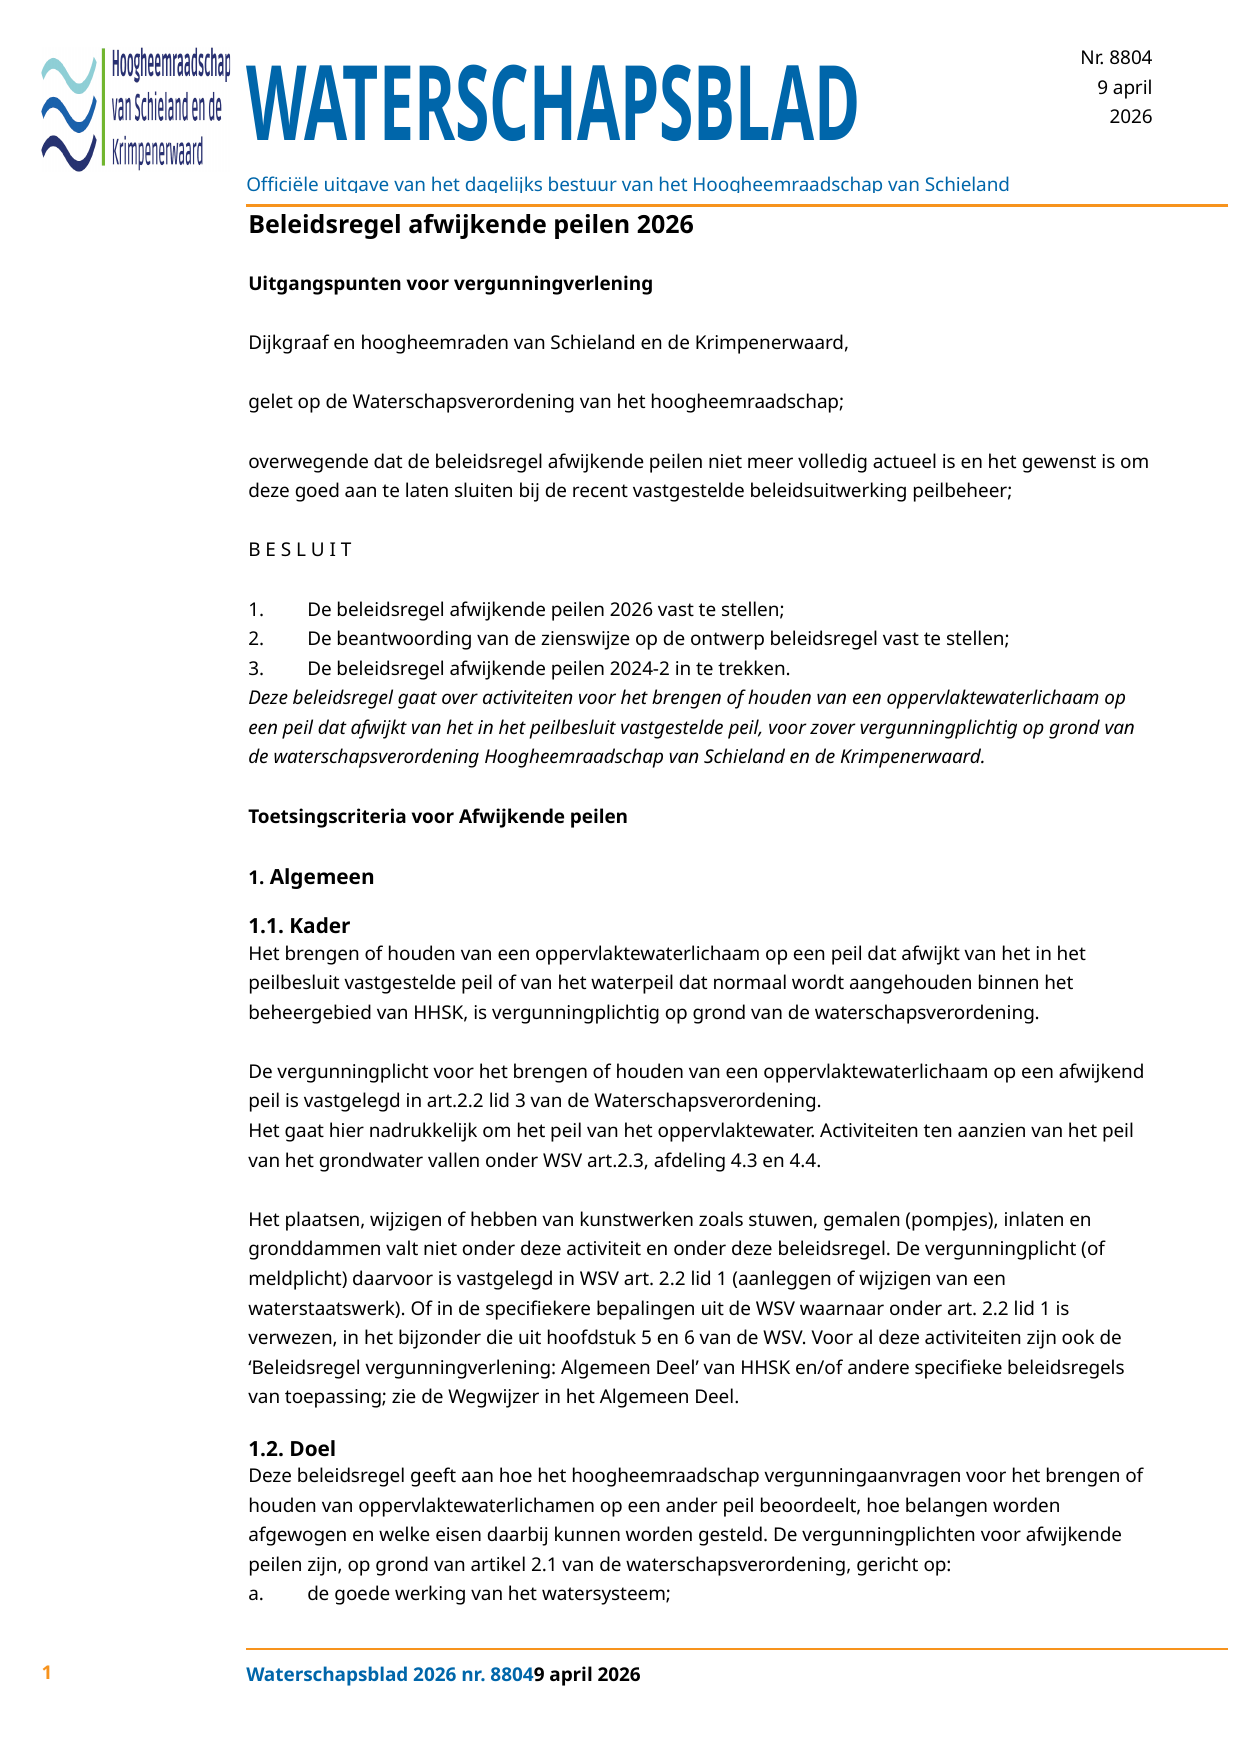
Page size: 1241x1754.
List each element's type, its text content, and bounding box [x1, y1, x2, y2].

text Het plaatsen, wijzigen of hebben van kunstwerken zoals stuwen, gemalen (pompjes), inlaten en gronddammen valt niet onder deze activiteit en onder deze beleidsregel. De vergunningplicht (of meldplicht) daarvoor is vastgelegd in WSV art. 2.2 lid 1 (aanleggen of wijzigen van een waterstaatswerk). Of in de specifiekere bepalingen uit de WSV waarnaar onder art. 2.2 lid 1 is verwezen, in het bijzonder die uit hoofdstuk 5 en 6 van de WSV. Voor al deze activiteiten zijn ook de ‘Beleidsregel vergunningverlening: Algemeen Deel’ van HHSK en/of andere specifieke beleidsregels van toepassing; zie de Wegwijzer in het Algemeen Deel. [248, 1206, 1152, 1409]
list De beleidsregel afwijkende peilen 2026 vast te stellen; [248, 596, 1152, 621]
text overwegende dat de beleidsregel afwijkende peilen niet meer volledig actueel is en het gewenst is om deze goed aan te laten sluiten bij de recent vastgestelde beleidsuitwerking peilbeheer; [248, 448, 1152, 503]
text 1.2. Doel [248, 1434, 1152, 1462]
text 1. Algemeen [248, 862, 1152, 890]
text B E S L U I T [248, 537, 1152, 562]
text Toetsingscriteria voor Afwijkende peilen [248, 803, 1152, 828]
list De beantwoording van de zienswijze op de ontwerp beleidsregel vast te stellen; [248, 625, 1152, 651]
text Beleidsregel afwijkende peilen 2026 [248, 207, 1152, 241]
text Het gaat hier nadrukkelijk om het peil van het oppervlaktewater. Activiteiten ten aanzien van het peil van het grondwater vallen onder WSV art.2.3, afdeling 4.3 en 4.4. [248, 1117, 1152, 1172]
list de goede werking van het watersysteem; [248, 1581, 1152, 1606]
text 1.1. Kader [248, 911, 1152, 940]
list De beleidsregel afwijkende peilen 2024-2 in te trekken. [248, 655, 1152, 681]
text Deze beleidsregel geeft aan hoe het hoogheemraadschap vergunningaanvragen voor het brengen of houden van oppervlaktewaterlichamen op een ander peil beoordeelt, hoe belangen worden afgewogen en welke eisen daarbij kunnen worden gesteld. De vergunningplichten voor afwijkende peilen zijn, op grond van artikel 2.1 van de waterschapsverordening, gericht op: [248, 1462, 1152, 1577]
text Uitgangspunten voor vergunningverlening [248, 270, 1152, 296]
picture [41, 47, 231, 172]
text Het brengen of houden van een oppervlaktewaterlichaam op een peil dat afwijkt van het in het peilbesluit vastgestelde peil of van het waterpeil dat normaal wordt aangehouden binnen het beheergebied van HHSK, is vergunningplichtig op grond van de waterschapsverordening. [248, 940, 1152, 1024]
text Deze beleidsregel gaat over activiteiten voor het brengen of houden van een oppervlaktewaterlichaam op een peil dat afwijkt van het in het peilbesluit vastgestelde peil, voor zover vergunningplichtig op grond van de waterschapsverordening Hoogheemraadschap van Schieland en de Krimpenerwaard. [248, 684, 1152, 769]
text De vergunningplicht voor het brengen of houden van een oppervlaktewaterlichaam op een afwijkend peil is vastgelegd in art.2.2 lid 3 van de Waterschapsverordening. [248, 1058, 1152, 1113]
text Dijkgraaf en hoogheemraden van Schieland en de Krimpenerwaard, [248, 329, 1152, 355]
text gelet op de Waterschapsverordening van het hoogheemraadschap; [248, 389, 1152, 414]
